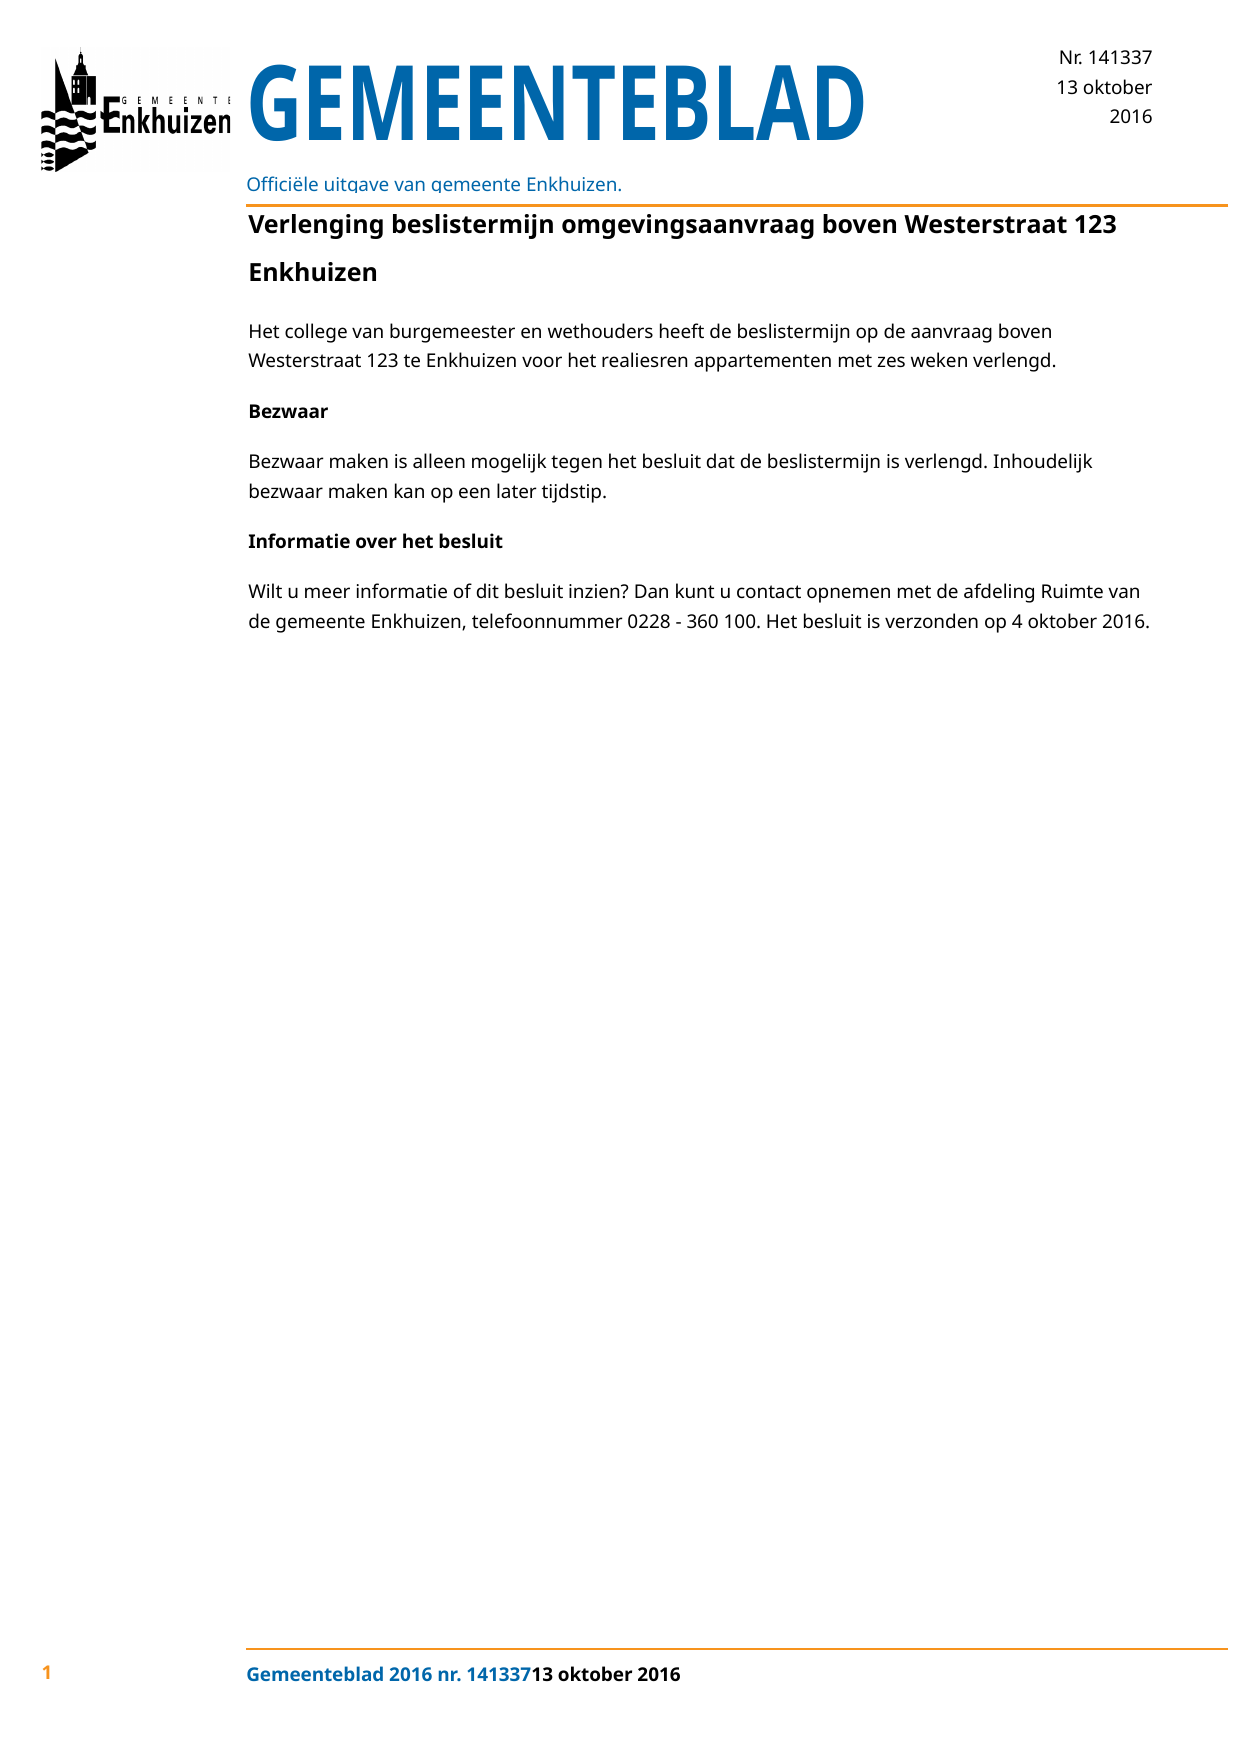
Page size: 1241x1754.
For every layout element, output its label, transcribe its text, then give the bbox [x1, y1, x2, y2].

text Informatie over het besluit [248, 528, 1152, 554]
text Bezwaar [248, 398, 1152, 424]
text Bezwaar maken is alleen mogelijk tegen het besluit dat de beslistermijn is verlengd. Inhoudelijk bezwaar maken kan op een later tijdstip. [248, 448, 1152, 504]
text Verlenging beslistermijn omgevingsaanvraag boven Westerstraat 123 Enkhuizen [248, 207, 1152, 288]
picture [41, 47, 231, 172]
text Wilt u meer informatie of dit besluit inzien? Dan kunt u contact opnemen met de afdeling Ruimte van de gemeente Enkhuizen, telefoonnummer 0228 - 360 100. Het besluit is verzonden op 4 oktober 2016. [248, 579, 1152, 634]
text Het college van burgemeester en wethouders heeft de beslistermijn op de aanvraag boven Westerstraat 123 te Enkhuizen voor het realiesren appartementen met zes weken verlengd. [248, 318, 1152, 373]
